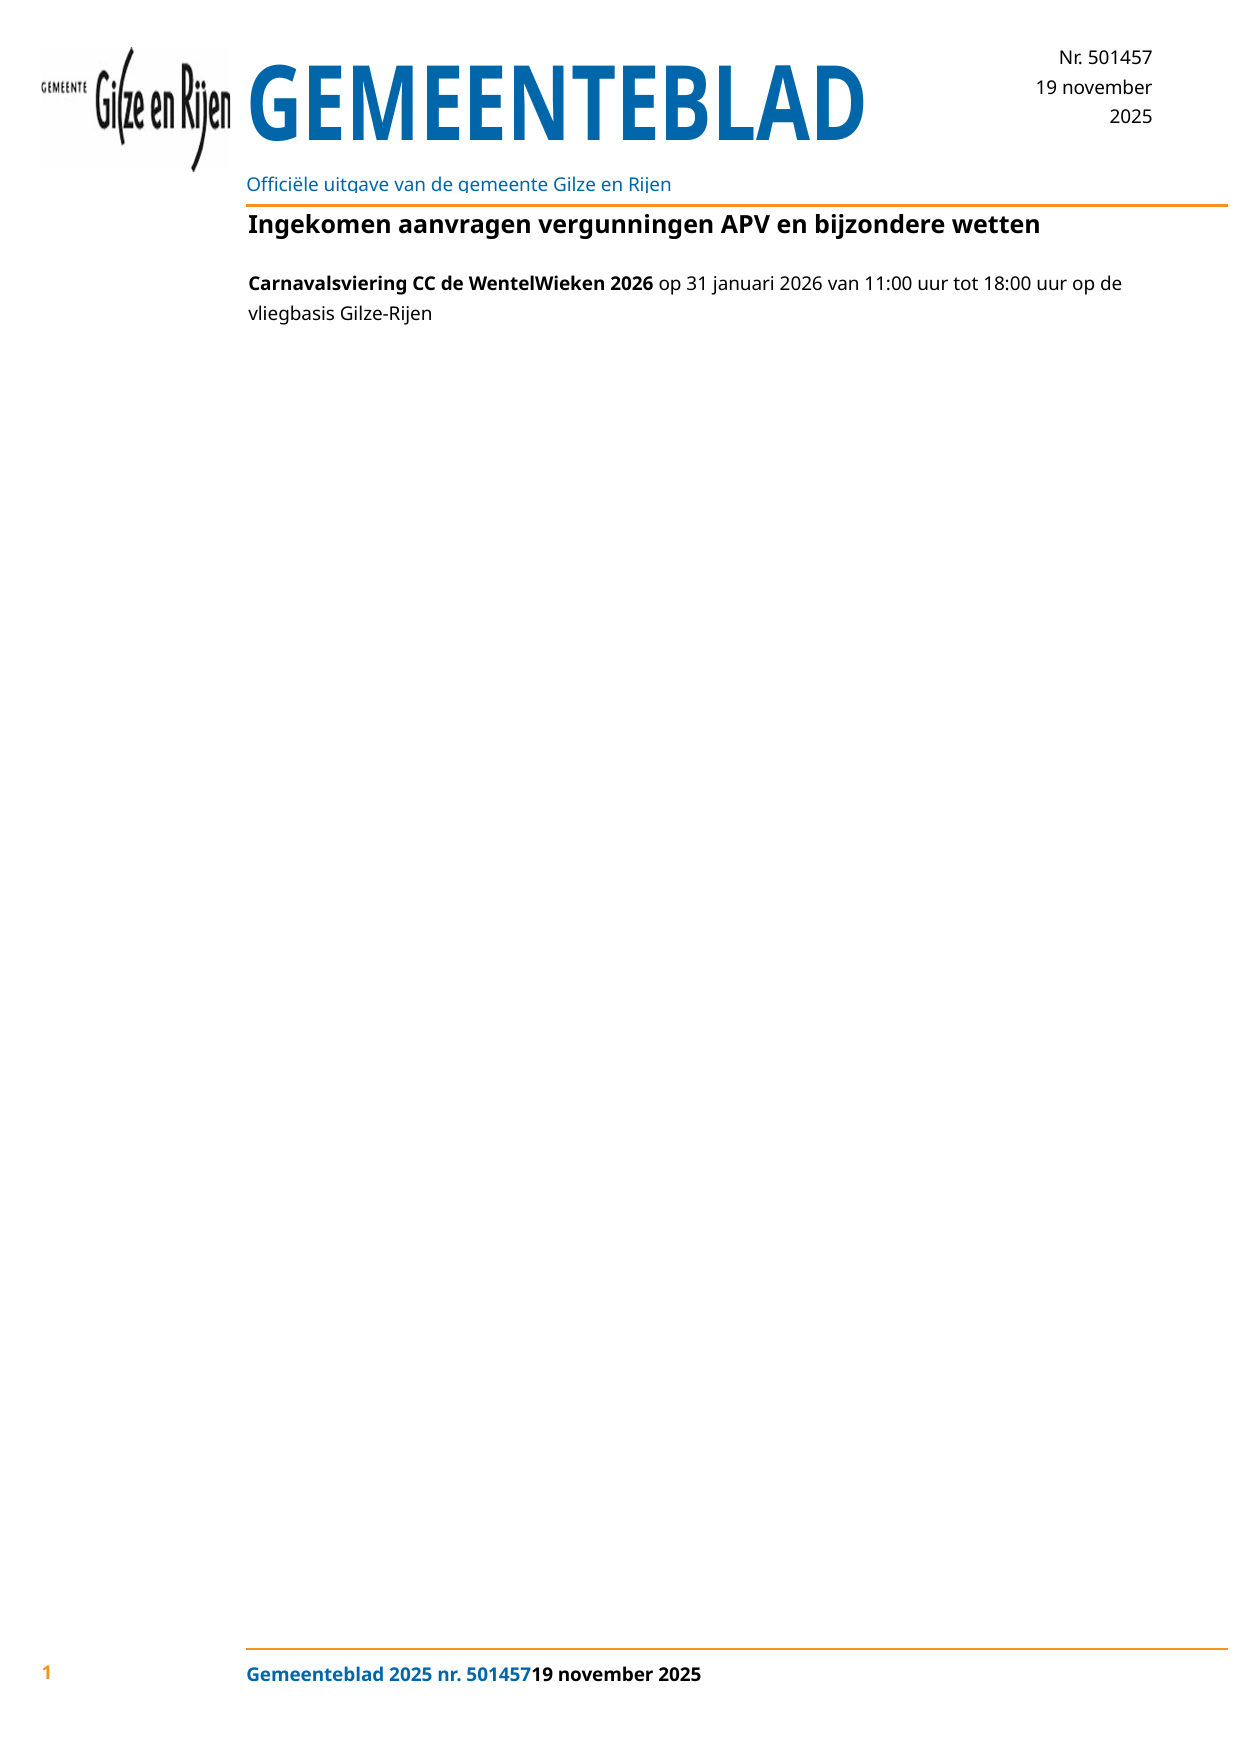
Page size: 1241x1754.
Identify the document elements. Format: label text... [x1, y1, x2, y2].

picture [41, 47, 231, 172]
text Carnavalsviering CC de WentelWieken 2026 op 31 januari 2026 van 11:00 uur tot 18:00 uur op de vliegbasis Gilze-Rijen [248, 270, 1152, 326]
text Ingekomen aanvragen vergunningen APV en bijzondere wetten [248, 207, 1152, 241]
